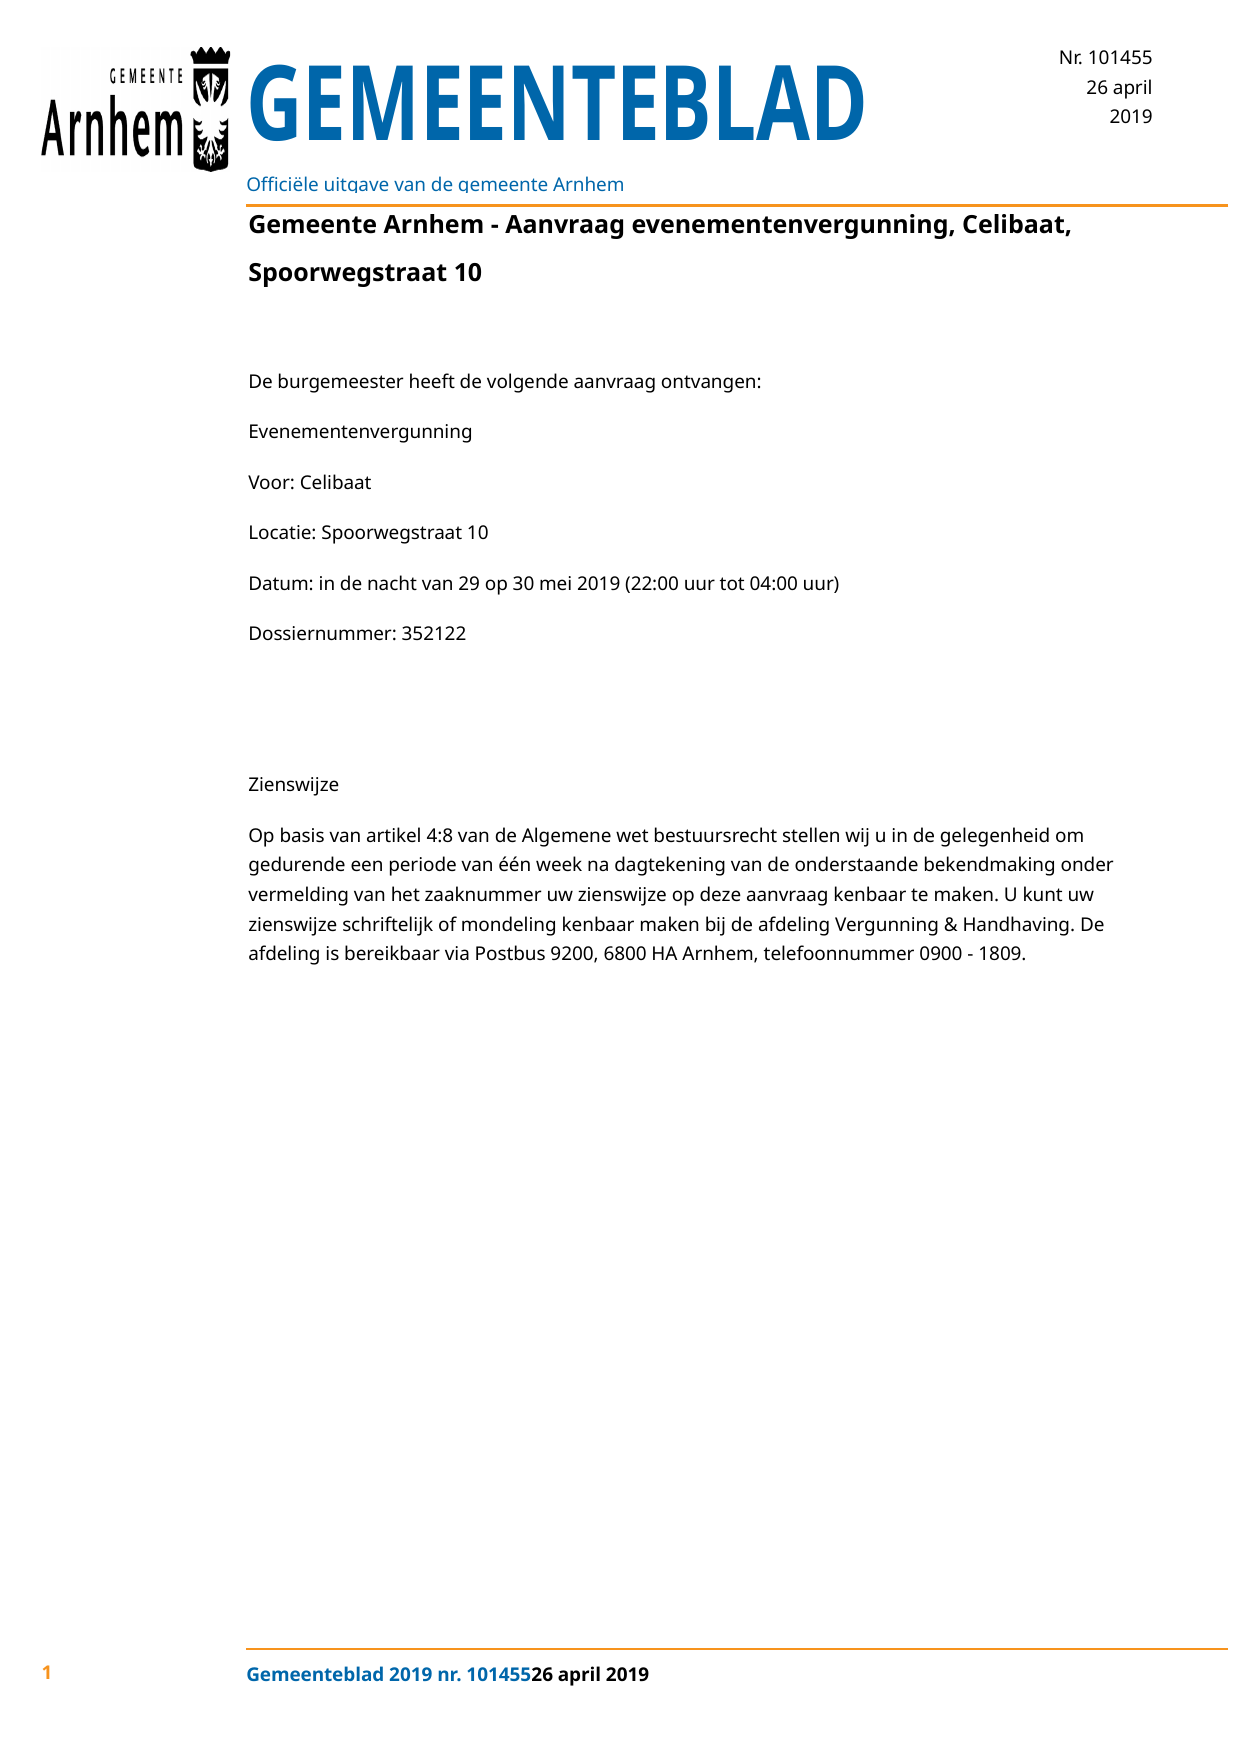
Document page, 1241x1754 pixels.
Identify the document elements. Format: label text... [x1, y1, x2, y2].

text Datum: in de nacht van 29 op 30 mei 2019 (22:00 uur tot 04:00 uur) [248, 570, 1152, 596]
text De burgemeester heeft de volgende aanvraag ontvangen: [248, 368, 1152, 394]
text Gemeente Arnhem - Aanvraag evenementenvergunning, Celibaat, Spoorwegstraat 10 [248, 207, 1152, 288]
text Dossiernummer: 352122 [248, 620, 1152, 646]
picture [41, 47, 231, 172]
text Voor: Celibaat [248, 469, 1152, 495]
text Locatie: Spoorwegstraat 10 [248, 519, 1152, 545]
text Op basis van artikel 4:8 van de Algemene wet bestuursrecht stellen wij u in de gelegenheid om gedurende een periode van één week na dagtekening van de onderstaande bekendmaking onder vermelding van het zaaknummer uw zienswijze op deze aanvraag kenbaar te maken. U kunt uw zienswijze schriftelijk of mondeling kenbaar maken bij de afdeling Vergunning & Handhaving. De afdeling is bereikbaar via Postbus 9200, 6800 HA Arnhem, telefoonnummer 0900 - 1809. [248, 822, 1152, 966]
text Zienswijze [248, 772, 1152, 797]
text Evenementenvergunning [248, 419, 1152, 444]
